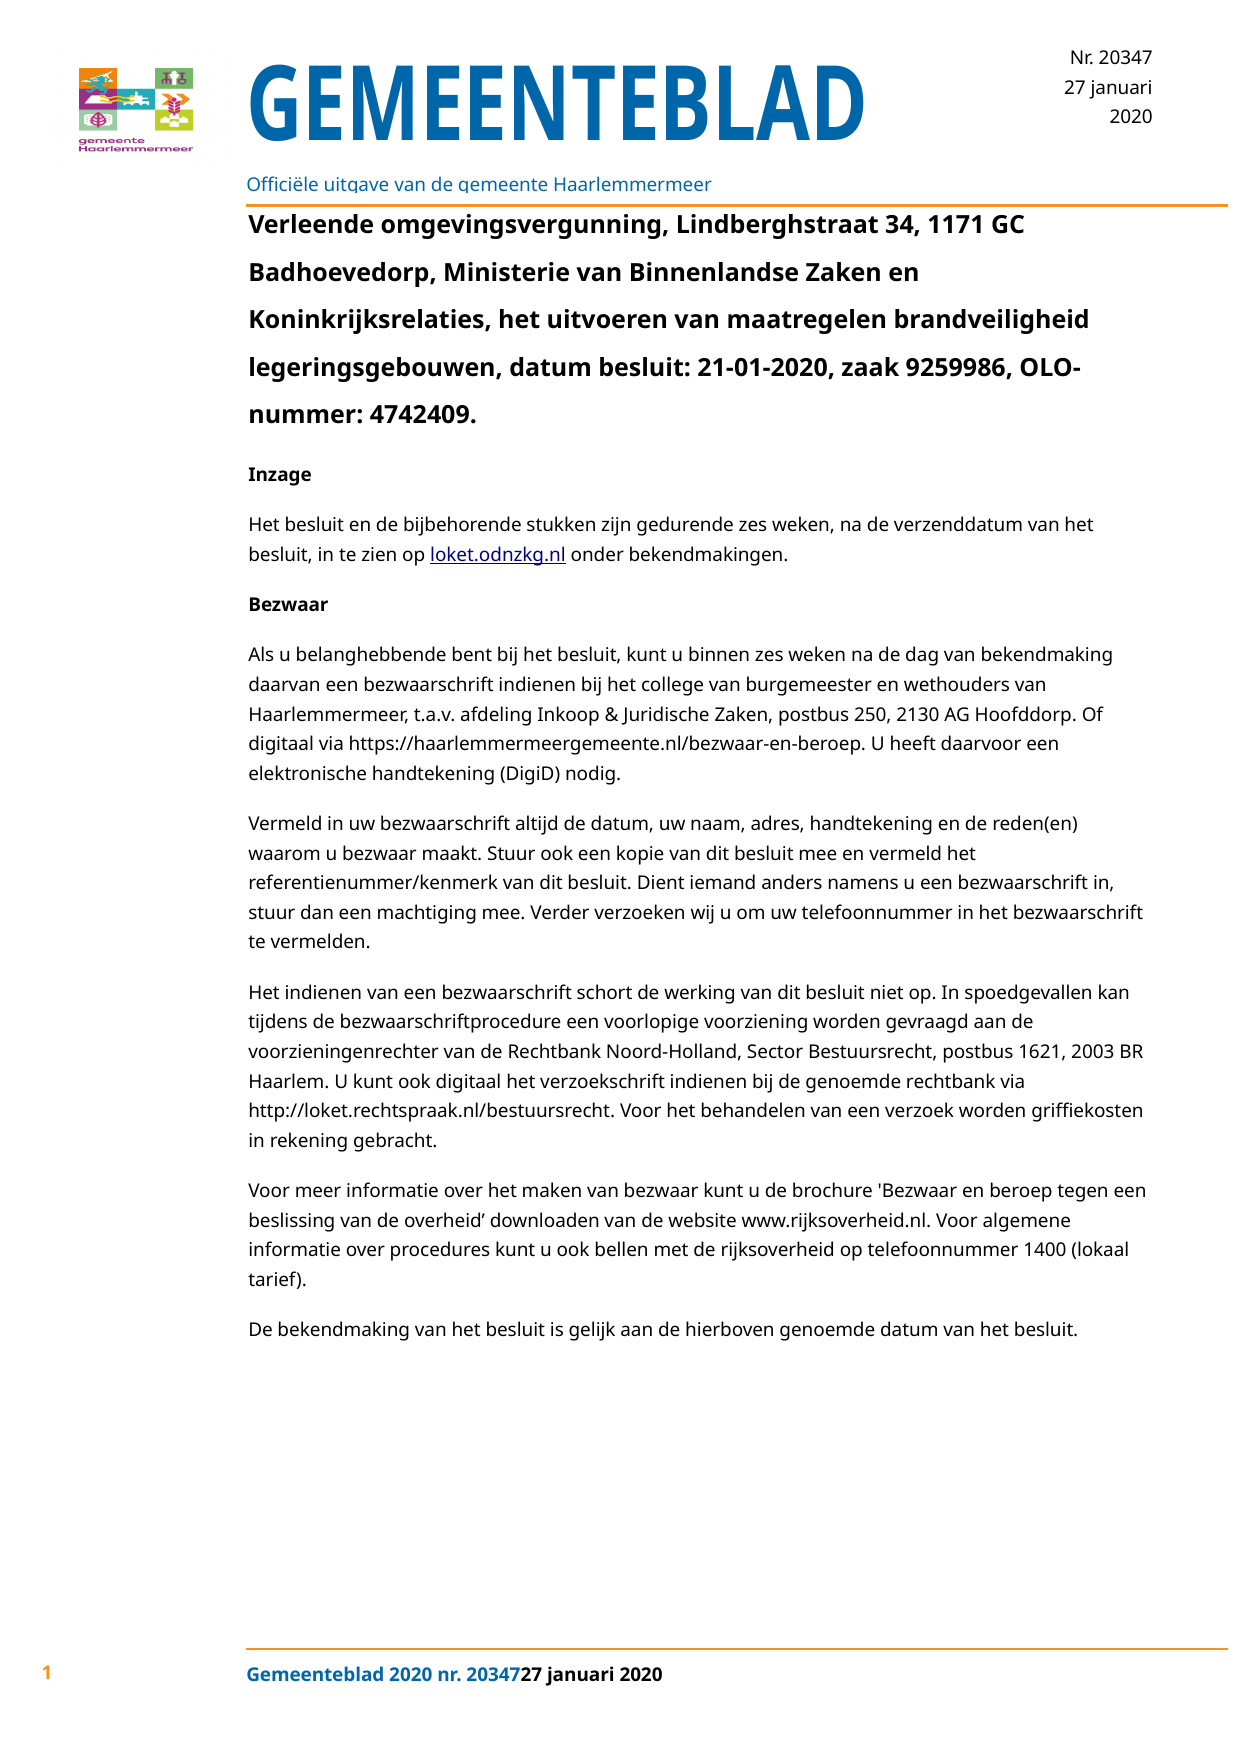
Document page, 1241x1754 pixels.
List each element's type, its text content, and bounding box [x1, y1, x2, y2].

text Als u belanghebbende bent bij het besluit, kunt u binnen zes weken na de dag van bekendmaking daarvan een bezwaarschrift indienen bij het college van burgemeester en wethouders van Haarlemmermeer, t.a.v. afdeling Inkoop & Juridische Zaken, postbus 250, 2130 AG Hoofddorp. Of digitaal via https://haarlemmermeergemeente.nl/bezwaar-en-beroep. U heeft daarvoor een elektronische handtekening (DigiD) nodig. [248, 642, 1152, 786]
picture [41, 47, 231, 172]
text Het besluit en de bijbehorende stukken zijn gedurende zes weken, na de verzenddatum van het besluit, in te zien op loket.odnzkg.nl onder bekendmakingen. [248, 511, 1152, 566]
text Vermeld in uw bezwaarschrift altijd de datum, uw naam, adres, handtekening en de reden(en) waarom u bezwaar maakt. Stuur ook een kopie van dit besluit mee en vermeld het referentienummer/kenmerk van dit besluit. Dient iemand anders namens u een bezwaarschrift in, stuur dan een machtiging mee. Verder verzoeken wij u om uw telefoonnummer in het bezwaarschrift te vermelden. [248, 810, 1152, 954]
text Inzage [248, 461, 1152, 486]
text Bezwaar [248, 591, 1152, 617]
text Verleende omgevingsvergunning, Lindberghstraat 34, 1171 GC Badhoevedorp, Ministerie van Binnenlandse Zaken en Koninkrijksrelaties, het uitvoeren van maatregelen brandveiligheid legeringsgebouwen, datum besluit: 21-01-2020, zaak 9259986, OLO-nummer: 4742409. [248, 207, 1152, 431]
text Voor meer informatie over het maken van bezwaar kunt u de brochure 'Bezwaar en beroep tegen een beslissing van de overheid’ downloaden van de website www.rijksoverheid.nl. Voor algemene informatie over procedures kunt u ook bellen met de rijksoverheid op telefoonnummer 1400 (lokaal tarief). [248, 1177, 1152, 1292]
text Het indienen van een bezwaarschrift schort de werking van dit besluit niet op. In spoedgevallen kan tijdens de bezwaarschriftprocedure een voorlopige voorziening worden gevraagd aan de voorzieningenrechter van de Rechtbank Noord-Holland, Sector Bestuursrecht, postbus 1621, 2003 BR Haarlem. U kunt ook digitaal het verzoekschrift indienen bij de genoemde rechtbank via http://loket.rechtspraak.nl/bestuursrecht. Voor het behandelen van een verzoek worden griffiekosten in rekening gebracht. [248, 979, 1152, 1153]
text De bekendmaking van het besluit is gelijk aan de hierboven genoemde datum van het besluit. [248, 1317, 1152, 1342]
